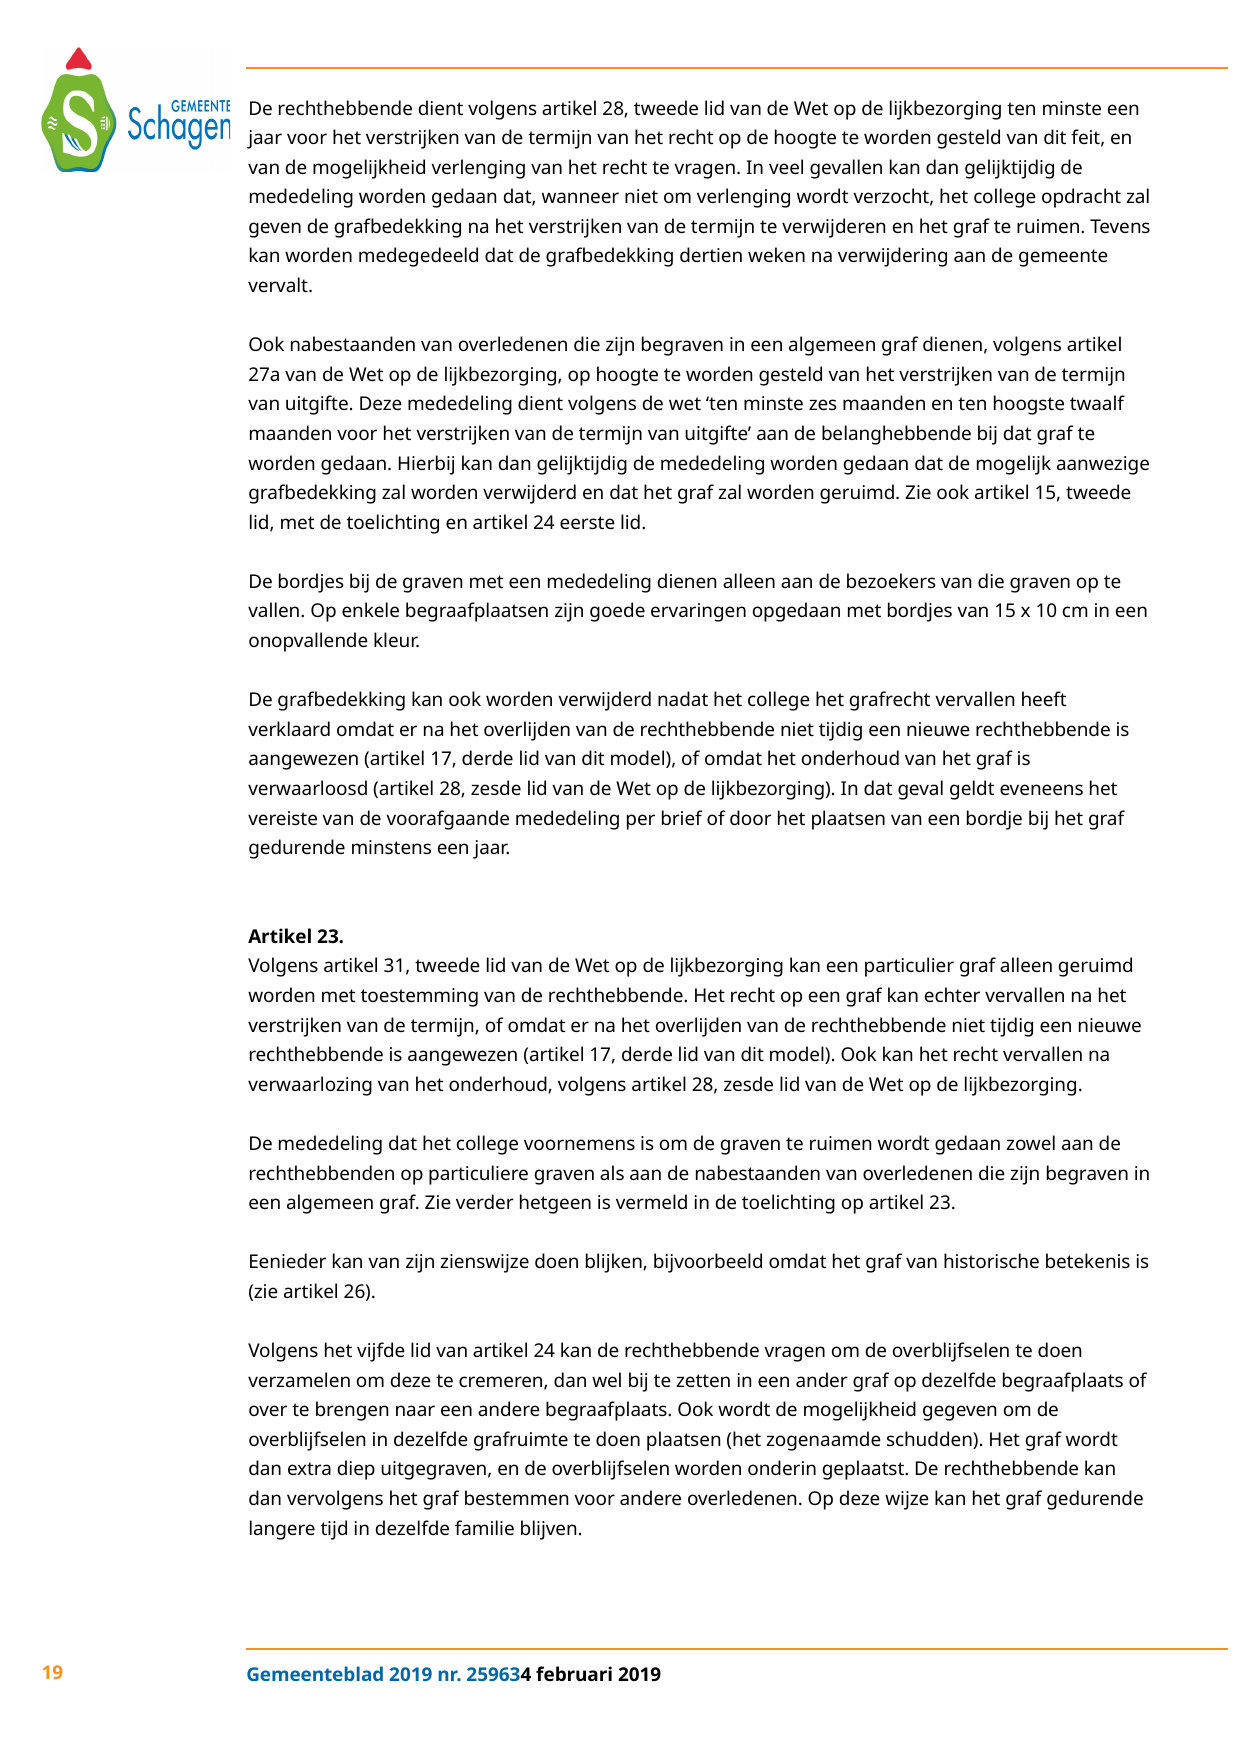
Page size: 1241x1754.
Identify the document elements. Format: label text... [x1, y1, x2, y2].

text Artikel 23. [248, 923, 1152, 949]
text De bordjes bij de graven met een mededeling dienen alleen aan de bezoekers van die graven op te vallen. Op enkele begraafplaatsen zijn goede ervaringen opgedaan met bordjes van 15 x 10 cm in een onopvallende kleur. [248, 568, 1152, 653]
text Volgens artikel 31, tweede lid van de Wet op de lijkbezorging kan een particulier graf alleen geruimd worden met toestemming van de rechthebbende. Het recht op een graf kan echter vervallen na het verstrijken van de termijn, of omdat er na het overlijden van de rechthebbende niet tijdig een nieuwe rechthebbende is aangewezen (artikel 17, derde lid van dit model). Ook kan het recht vervallen na verwaarlozing van het onderhoud, volgens artikel 28, zesde lid van de Wet op de lijkbezorging. [248, 953, 1152, 1097]
picture [41, 47, 231, 172]
text Ook nabestaanden van overledenen die zijn begraven in een algemeen graf dienen, volgens artikel 27a van de Wet op de lijkbezorging, op hoogte te worden gesteld van het verstrijken van de termijn van uitgifte. Deze mededeling dient volgens de wet ‘ten minste zes maanden en ten hoogste twaalf maanden voor het verstrijken van de termijn van uitgifte’ aan de belanghebbende bij dat graf te worden gedaan. Hierbij kan dan gelijktijdig de mededeling worden gedaan dat de mogelijk aanwezige grafbedekking zal worden verwijderd en dat het graf zal worden geruimd. Zie ook artikel 15, tweede lid, met de toelichting en artikel 24 eerste lid. [248, 331, 1152, 535]
text Eenieder kan van zijn zienswijze doen blijken, bijvoorbeeld omdat het graf van historische betekenis is (zie artikel 26). [248, 1248, 1152, 1304]
text Volgens het vijfde lid van artikel 24 kan de rechthebbende vragen om de overblijfselen te doen verzamelen om deze te cremeren, dan wel bij te zetten in een ander graf op dezelfde begraafplaats of over te brengen naar een andere begraafplaats. Ook wordt de mogelijkheid gegeven om de overblijfselen in dezelfde grafruimte te doen plaatsen (het zogenaamde schudden). Het graf wordt dan extra diep uitgegraven, en de overblijfselen worden onderin geplaatst. De rechthebbende kan dan vervolgens het graf bestemmen voor andere overledenen. Op deze wijze kan het graf gedurende langere tijd in dezelfde familie blijven. [248, 1337, 1152, 1541]
text De grafbedekking kan ook worden verwijderd nadat het college het grafrecht vervallen heeft verklaard omdat er na het overlijden van de rechthebbende niet tijdig een nieuwe rechthebbende is aangewezen (artikel 17, derde lid van dit model), of omdat het onderhoud van het graf is verwaarloosd (artikel 28, zesde lid van de Wet op de lijkbezorging). In dat geval geldt eveneens het vereiste van de voorafgaande mededeling per brief of door het plaatsen van een bordje bij het graf gedurende minstens een jaar. [248, 686, 1152, 860]
text De mededeling dat het college voornemens is om de graven te ruimen wordt gedaan zowel aan de rechthebbenden op particuliere graven als aan de nabestaanden van overledenen die zijn begraven in een algemeen graf. Zie verder hetgeen is vermeld in de toelichting op artikel 23. [248, 1130, 1152, 1215]
text De rechthebbende dient volgens artikel 28, tweede lid van de Wet op de lijkbezorging ten minste een jaar voor het verstrijken van de termijn van het recht op de hoogte te worden gesteld van dit feit, en van de mogelijkheid verlenging van het recht te vragen. In veel gevallen kan dan gelijktijdig de mededeling worden gedaan dat, wanneer niet om verlenging wordt verzocht, het college opdracht zal geven de grafbedekking na het verstrijken van de termijn te verwijderen en het graf te ruimen. Tevens kan worden medegedeeld dat de grafbedekking dertien weken na verwijdering aan de gemeente vervalt. [248, 95, 1152, 298]
